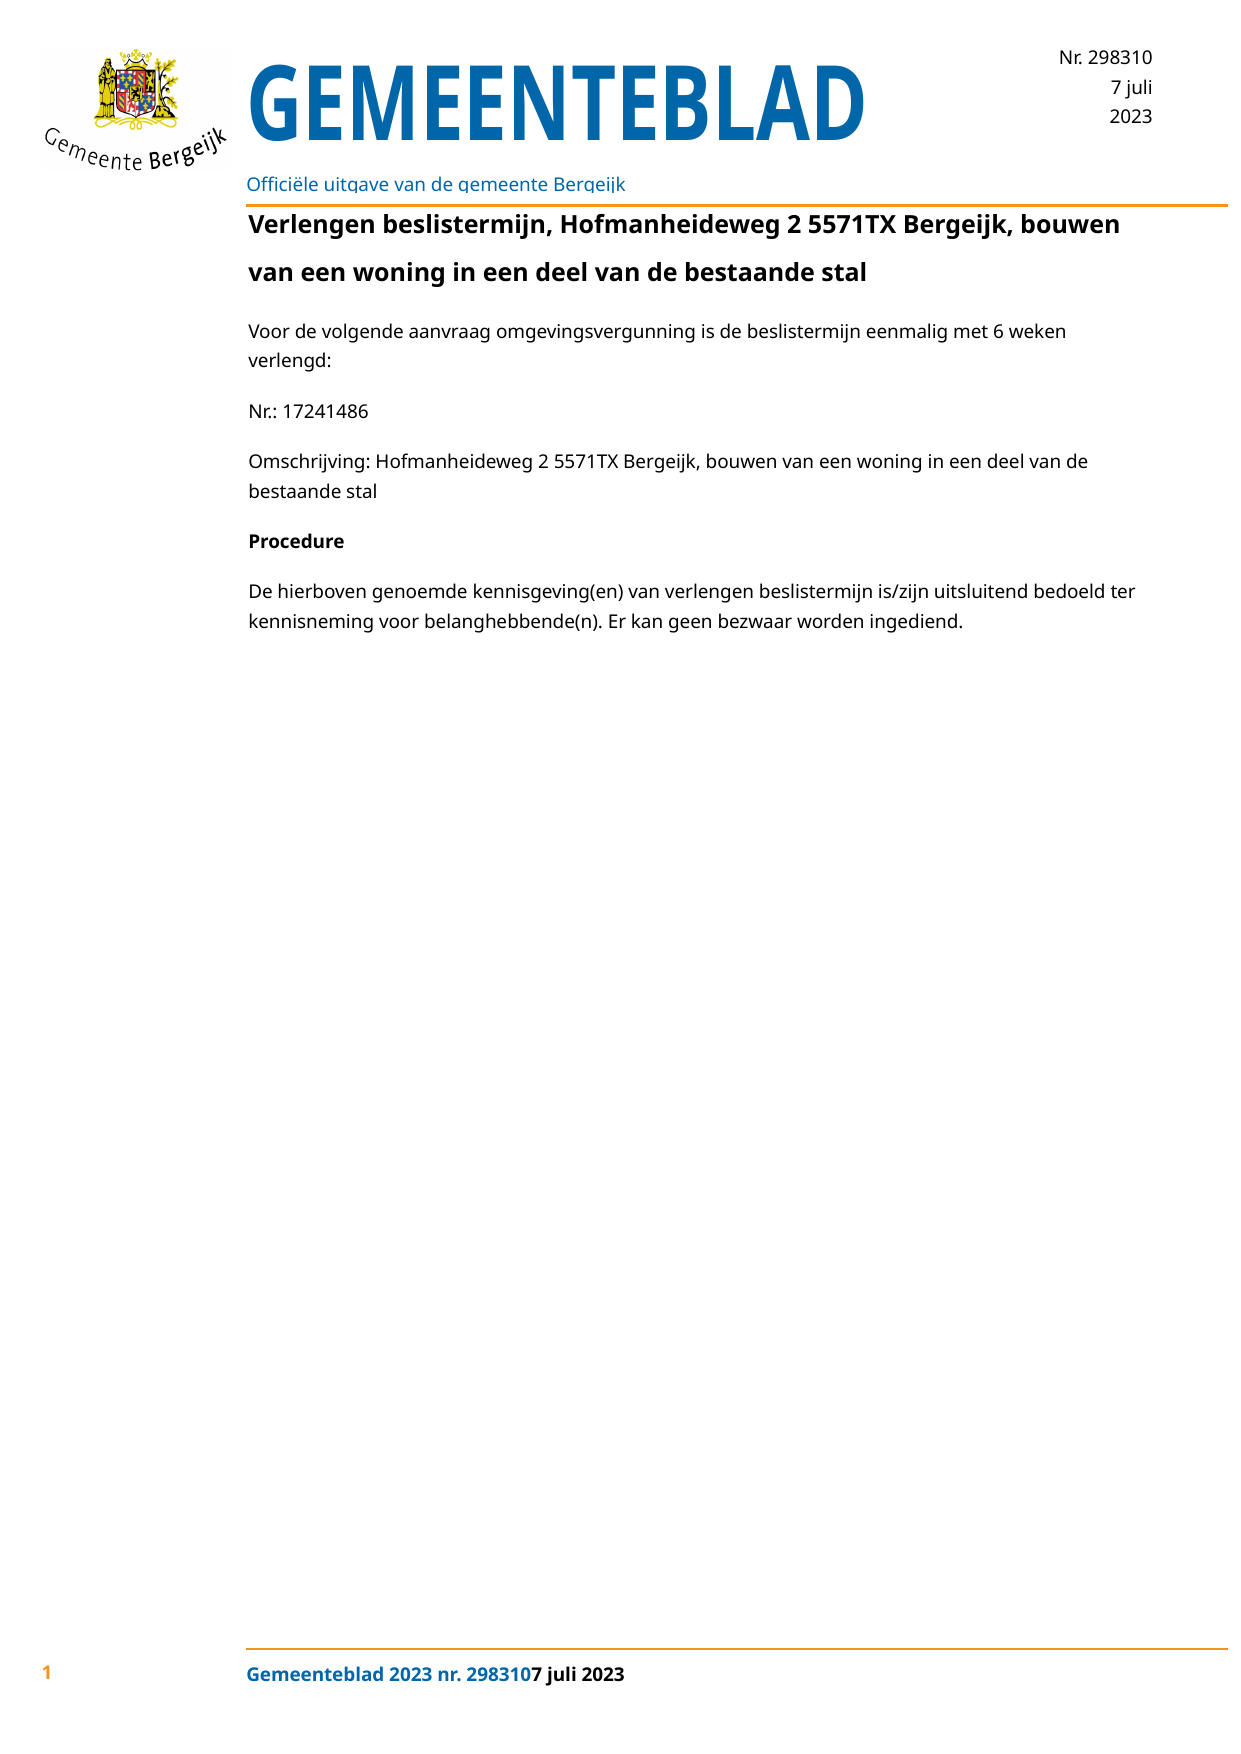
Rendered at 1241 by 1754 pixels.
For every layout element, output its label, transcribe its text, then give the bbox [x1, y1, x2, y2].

text Omschrijving: Hofmanheideweg 2 5571TX Bergeijk, bouwen van een woning in een deel van de bestaande stal [248, 448, 1152, 504]
text Voor de volgende aanvraag omgevingsvergunning is de beslistermijn eenmalig met 6 weken verlengd: [248, 318, 1152, 373]
text Verlengen beslistermijn, Hofmanheideweg 2 5571TX Bergeijk, bouwen van een woning in een deel van de bestaande stal [248, 207, 1152, 288]
text Nr.: 17241486 [248, 398, 1152, 424]
text Procedure [248, 528, 1152, 554]
text De hierboven genoemde kennisgeving(en) van verlengen beslistermijn is/zijn uitsluitend bedoeld ter kennisneming voor belanghebbende(n). Er kan geen bezwaar worden ingediend. [248, 579, 1152, 634]
picture [41, 47, 231, 172]
